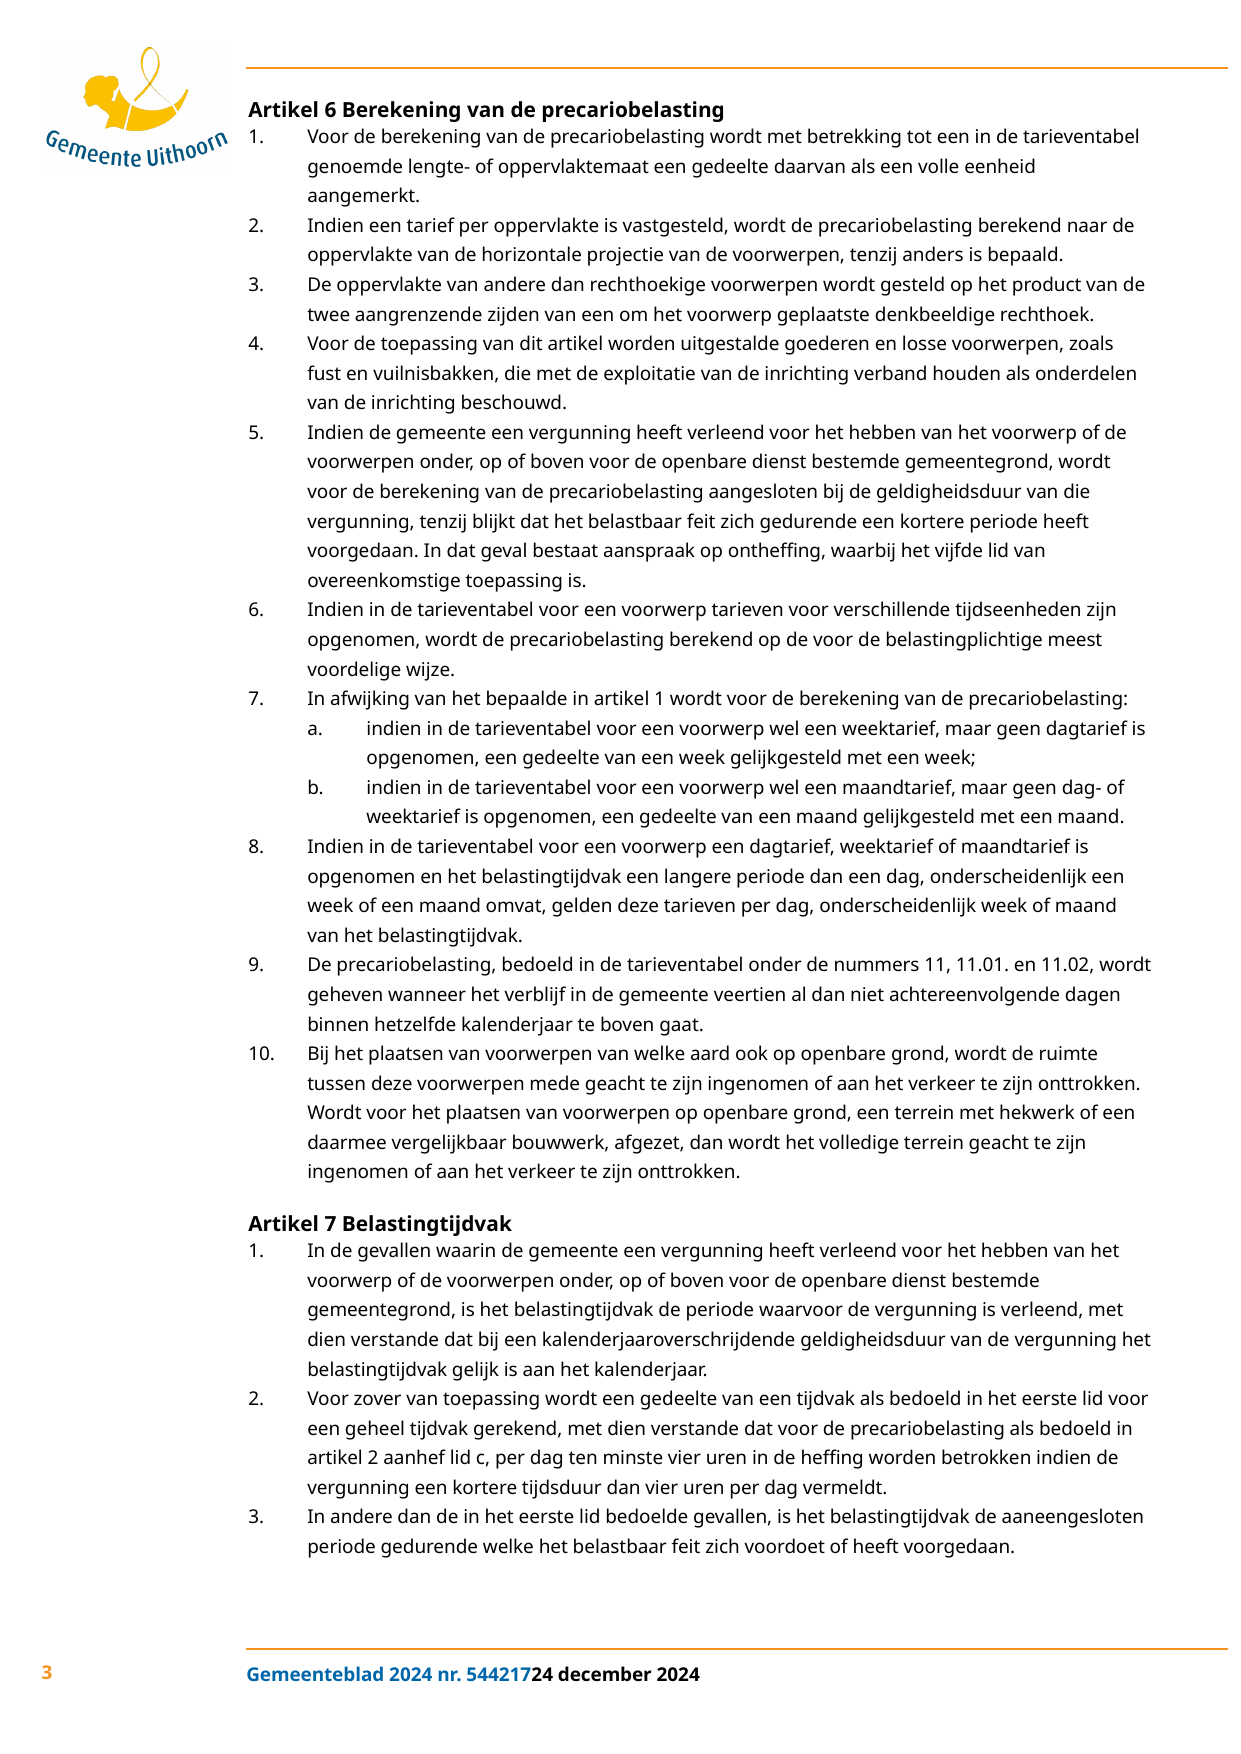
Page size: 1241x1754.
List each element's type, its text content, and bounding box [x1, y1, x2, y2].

picture [41, 47, 231, 172]
list In de gevallen waarin de gemeente een vergunning heeft verleend voor het hebben van het voorwerp of de voorwerpen onder, op of boven voor de openbare dienst bestemde gemeentegrond, is het belastingtijdvak de periode waarvoor de vergunning is verleend, met dien verstande dat bij een kalenderjaaroverschrijdende geldigheidsduur van de vergunning het belastingtijdvak gelijk is aan het kalenderjaar. [248, 1237, 1152, 1382]
list De precariobelasting, bedoeld in de tarieventabel onder de nummers 11, 11.01. en 11.02, wordt geheven wanneer het verblijf in de gemeente veertien al dan niet achtereenvolgende dagen binnen hetzelfde kalenderjaar te boven gaat. [248, 952, 1152, 1036]
text Artikel 7 Belastingtijdvak [248, 1209, 1152, 1237]
list Voor de toepassing van dit artikel worden uitgestalde goederen en losse voorwerpen, zoals fust en vuilnisbakken, die met de exploitatie van de inrichting verband houden als onderdelen van de inrichting beschouwd. [248, 330, 1152, 415]
list Indien een tarief per oppervlakte is vastgesteld, wordt de precariobelasting berekend naar de oppervlakte van de horizontale projectie van de voorwerpen, tenzij anders is bepaald. [248, 212, 1152, 267]
list Voor zover van toepassing wordt een gedeelte van een tijdvak als bedoeld in het eerste lid voor een geheel tijdvak gerekend, met dien verstande dat voor de precariobelasting als bedoeld in artikel 2 aanhef lid c, per dag ten minste vier uren in de heffing worden betrokken indien de vergunning een kortere tijdsduur dan vier uren per dag vermeldt. [248, 1385, 1152, 1500]
text Artikel 6 Berekening van de precariobelasting [248, 95, 1152, 123]
list indien in de tarieventabel voor een voorwerp wel een maandtarief, maar geen dag- of weektarief is opgenomen, een gedeelte van een maand gelijkgesteld met een maand. [307, 774, 1152, 829]
list indien in de tarieventabel voor een voorwerp wel een weektarief, maar geen dagtarief is opgenomen, een gedeelte van een week gelijkgesteld met een week; [307, 715, 1152, 770]
list In afwijking van het bepaalde in artikel 1 wordt voor de berekening van de precariobelasting: [248, 685, 1152, 711]
list Indien in de tarieventabel voor een voorwerp een dagtarief, weektarief of maandtarief is opgenomen en het belastingtijdvak een langere periode dan een dag, onderscheidenlijk een week of een maand omvat, gelden deze tarieven per dag, onderscheidenlijk week of maand van het belastingtijdvak. [248, 833, 1152, 948]
list Voor de berekening van de precariobelasting wordt met betrekking tot een in de tarieventabel genoemde lengte- of oppervlaktemaat een gedeelte daarvan als een volle eenheid aangemerkt. [248, 123, 1152, 208]
list De oppervlakte van andere dan rechthoekige voorwerpen wordt gesteld op het product van de twee aangrenzende zijden van een om het voorwerp geplaatste denkbeeldige rechthoek. [248, 271, 1152, 326]
list In andere dan de in het eerste lid bedoelde gevallen, is het belastingtijdvak de aaneengesloten periode gedurende welke het belastbaar feit zich voordoet of heeft voorgedaan. [248, 1504, 1152, 1559]
list Indien in de tarieventabel voor een voorwerp tarieven voor verschillende tijdseenheden zijn opgenomen, wordt de precariobelasting berekend op de voor de belastingplichtige meest voordelige wijze. [248, 597, 1152, 681]
list Bij het plaatsen van voorwerpen van welke aard ook op openbare grond, wordt de ruimte tussen deze voorwerpen mede geacht te zijn ingenomen of aan het verkeer te zijn onttrokken. Wordt voor het plaatsen van voorwerpen op openbare grond, een terrein met hekwerk of een daarmee vergelijkbaar bouwwerk, afgezet, dan wordt het volledige terrein geacht te zijn ingenomen of aan het verkeer te zijn onttrokken. [248, 1040, 1152, 1184]
list Indien de gemeente een vergunning heeft verleend voor het hebben van het voorwerp of de voorwerpen onder, op of boven voor de openbare dienst bestemde gemeentegrond, wordt voor de berekening van de precariobelasting aangesloten bij de geldigheidsduur van die vergunning, tenzij blijkt dat het belastbaar feit zich gedurende een kortere periode heeft voorgedaan. In dat geval bestaat aanspraak op ontheffing, waarbij het vijfde lid van overeenkomstige toepassing is. [248, 419, 1152, 593]
